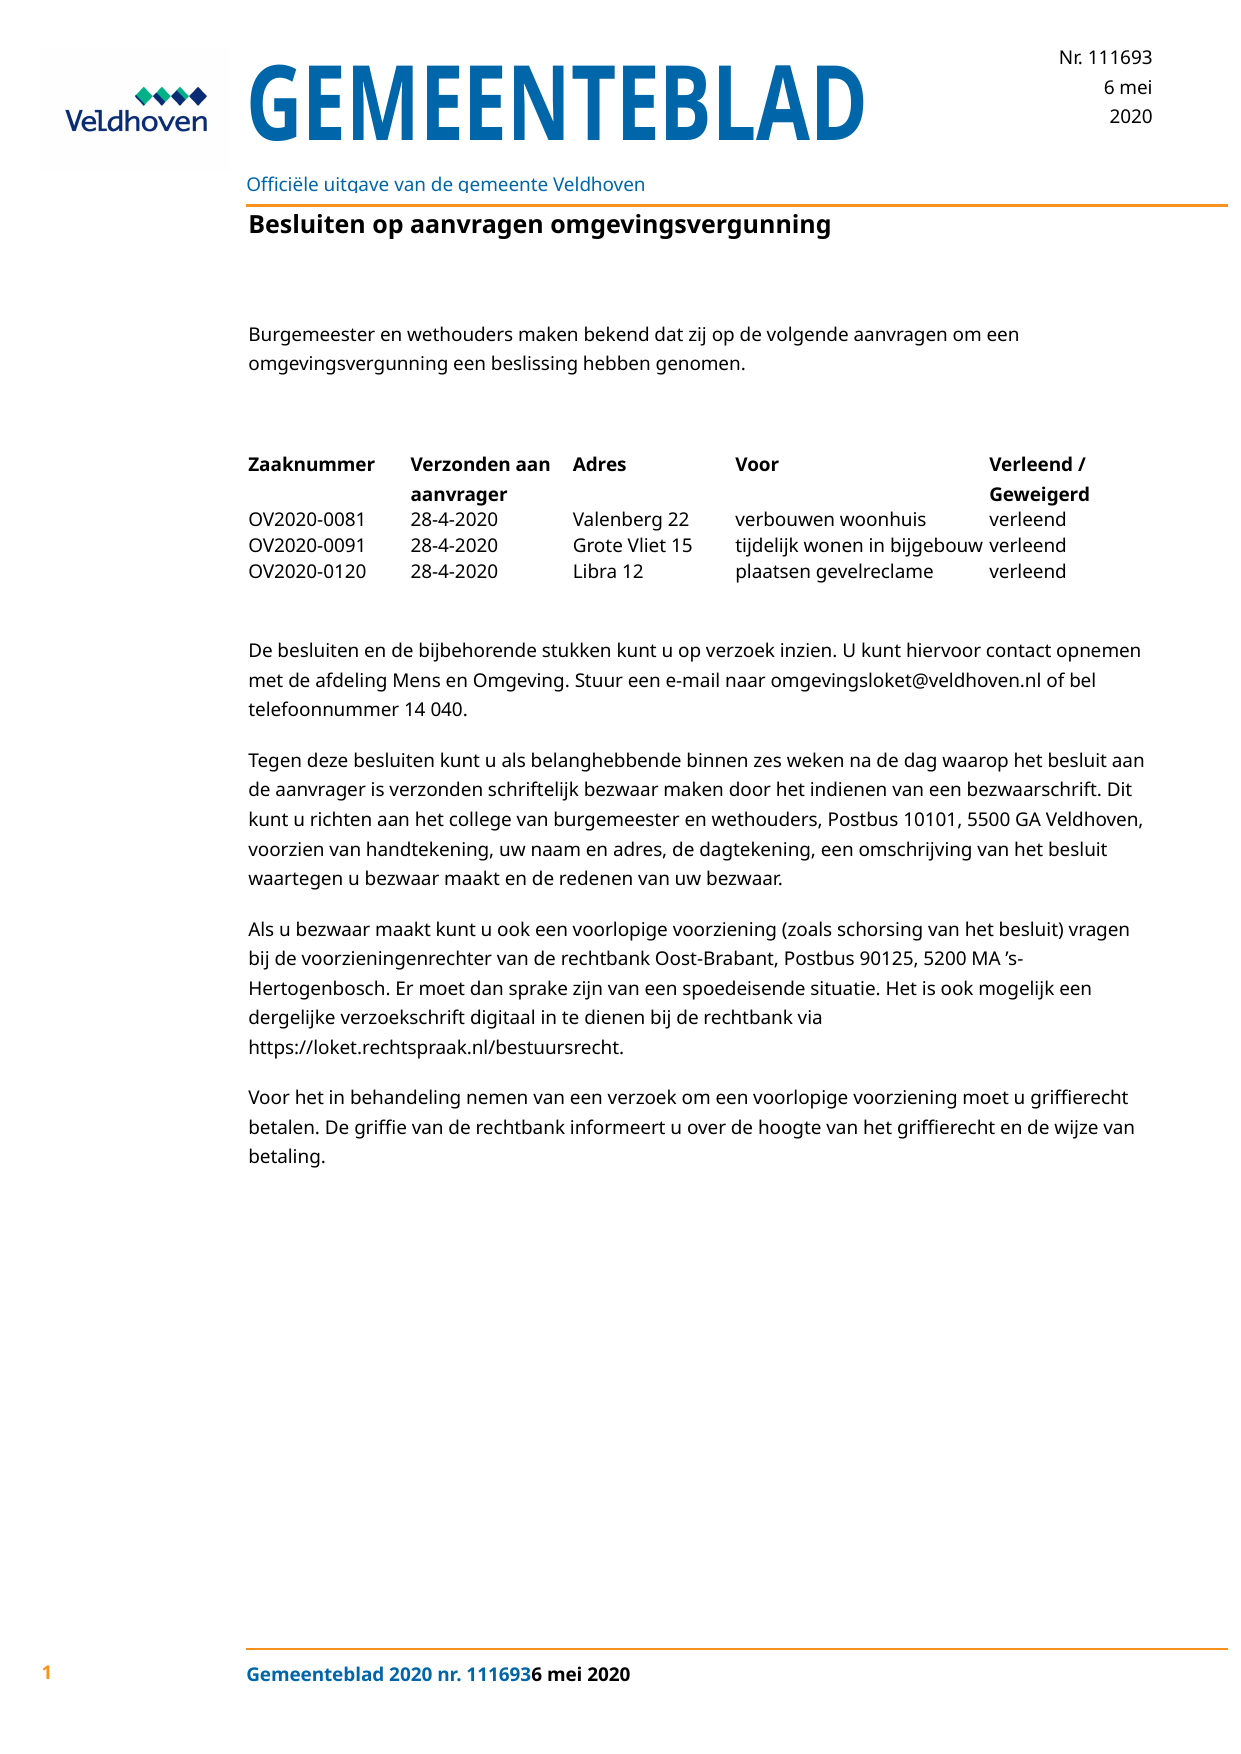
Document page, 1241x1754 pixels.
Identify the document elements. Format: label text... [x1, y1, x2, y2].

table_cell verleend [989, 558, 1152, 584]
table_cell OV2020-0120 [248, 558, 410, 584]
table_cell verleend [989, 532, 1152, 558]
picture [41, 47, 231, 172]
table_header Voor [735, 451, 989, 507]
table_cell Valenberg 22 [573, 507, 735, 532]
table_cell Libra 12 [573, 558, 735, 584]
table_header Adres [573, 451, 735, 507]
text Als u bezwaar maakt kunt u ook een voorlopige voorziening (zoals schorsing van het besluit) vragen bij de voorzieningenrechter van de rechtbank Oost-Brabant, Postbus 90125, 5200 MA ’s-Hertogenbosch. Er moet dan sprake zijn van een spoedeisende situatie. Het is ook mogelijk een dergelijke verzoekschrift digitaal in te dienen bij de rechtbank via https://loket.rechtspraak.nl/bestuursrecht. [248, 916, 1152, 1060]
table_cell 28-4-2020 [410, 507, 573, 532]
text Tegen deze besluiten kunt u als belanghebbende binnen zes weken na de dag waarop het besluit aan de aanvrager is verzonden schriftelijk bezwaar maken door het indienen van een bezwaarschrift. Dit kunt u richten aan het college van burgemeester en wethouders, Postbus 10101, 5500 GA Veldhoven, voorzien van handtekening, uw naam en adres, de dagtekening, een omschrijving van het besluit waartegen u bezwaar maakt en de redenen van uw bezwaar. [248, 747, 1152, 891]
table_cell verleend [989, 507, 1152, 532]
text De besluiten en de bijbehorende stukken kunt u op verzoek inzien. U kunt hiervoor contact opnemen met de afdeling Mens en Omgeving. Stuur een e-mail naar omgevingsloket@veldhoven.nl of bel telefoonnummer 14 040. [248, 637, 1152, 722]
table_cell 28-4-2020 [410, 532, 573, 558]
table_header Zaaknummer [248, 451, 410, 507]
table_cell 28-4-2020 [410, 558, 573, 584]
table_cell Grote Vliet 15 [573, 532, 735, 558]
text Besluiten op aanvragen omgevingsvergunning [248, 207, 1152, 241]
text Burgemeester en wethouders maken bekend dat zij op de volgende aanvragen om een omgevingsvergunning een beslissing hebben genomen. [248, 321, 1152, 376]
table_cell verbouwen woonhuis [735, 507, 989, 532]
table_cell OV2020-0091 [248, 532, 410, 558]
text Voor het in behandeling nemen van een verzoek om een voorlopige voorziening moet u griffierecht betalen. De griffie van de rechtbank informeert u over de hoogte van het griffierecht en de wijze van betaling. [248, 1084, 1152, 1169]
table_header Verzonden aan aanvrager [410, 451, 573, 507]
table_cell OV2020-0081 [248, 507, 410, 532]
table_header Verleend / Geweigerd [989, 451, 1152, 507]
table_cell plaatsen gevelreclame [735, 558, 989, 584]
table_cell tijdelijk wonen in bijgebouw [735, 532, 989, 558]
